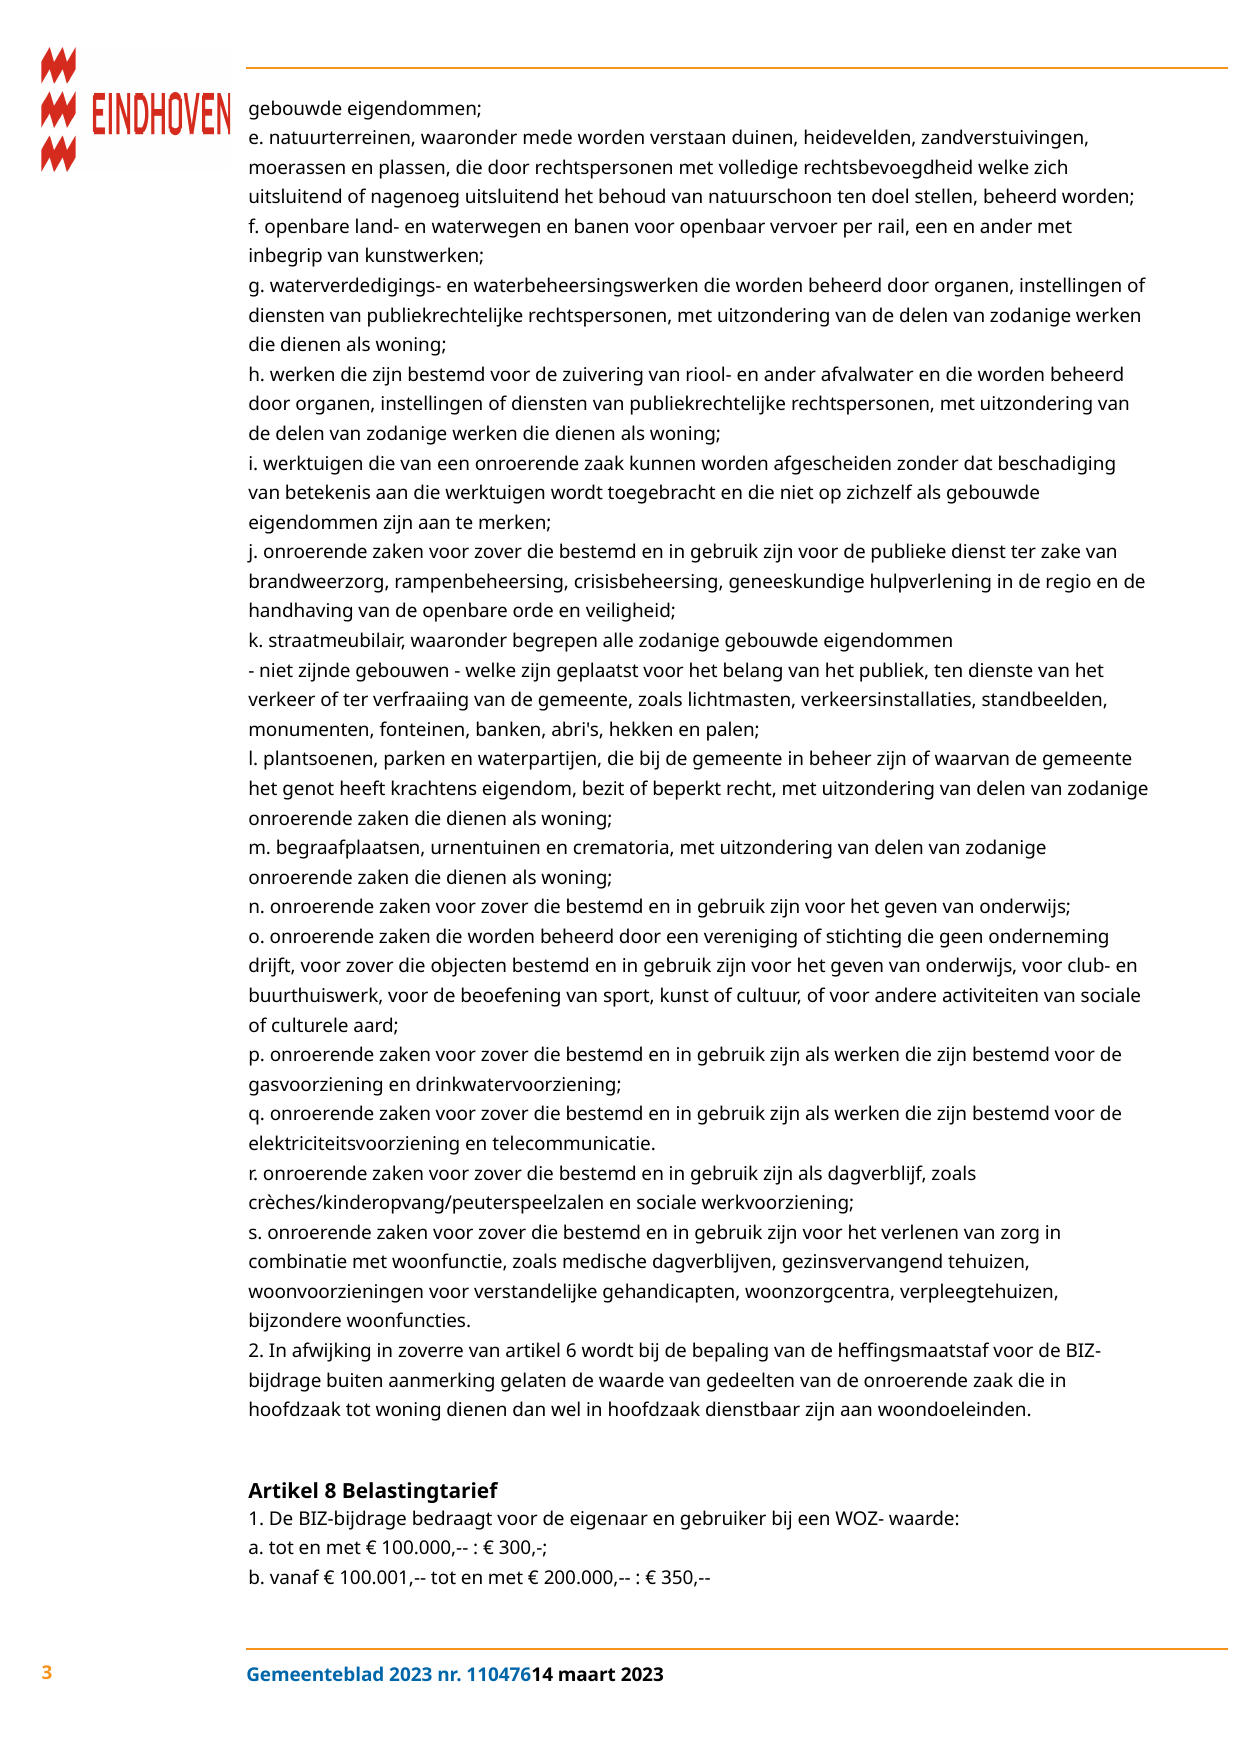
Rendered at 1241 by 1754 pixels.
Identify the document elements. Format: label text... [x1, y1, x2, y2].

text h. werken die zijn bestemd voor de zuivering van riool- en ander afvalwater en die worden beheerd door organen, instellingen of diensten van publiekrechtelijke rechtspersonen, met uitzondering van de delen van zodanige werken die dienen als woning; [248, 361, 1152, 446]
text i. werktuigen die van een onroerende zaak kunnen worden afgescheiden zonder dat beschadiging van betekenis aan die werktuigen wordt toegebracht en die niet op zichzelf als gebouwde eigendommen zijn aan te merken; [248, 450, 1152, 535]
text e. natuurterreinen, waaronder mede worden verstaan duinen, heidevelden, zandverstuivingen, moerassen en plassen, die door rechtspersonen met volledige rechtsbevoegdheid welke zich uitsluitend of nagenoeg uitsluitend het behoud van natuurschoon ten doel stellen, beheerd worden; [248, 124, 1152, 209]
text Artikel 8 Belastingtarief [248, 1476, 1152, 1505]
text m. begraafplaatsen, urnentuinen en crematoria, met uitzondering van delen van zodanige onroerende zaken die dienen als woning; [248, 834, 1152, 890]
text s. onroerende zaken voor zover die bestemd en in gebruik zijn voor het verlenen van zorg in combinatie met woonfunctie, zoals medische dagverblijven, gezinsvervangend tehuizen, woonvoorzieningen voor verstandelijke gehandicapten, woonzorgcentra, verpleegtehuizen, bijzondere woonfuncties. [248, 1219, 1152, 1333]
text o. onroerende zaken die worden beheerd door een vereniging of stichting die geen onderneming drijft, voor zover die objecten bestemd en in gebruik zijn voor het geven van onderwijs, voor club- en buurthuiswerk, voor de beoefening van sport, kunst of cultuur, of voor andere activiteiten van sociale of culturele aard; [248, 923, 1152, 1038]
text l. plantsoenen, parken en waterpartijen, die bij de gemeente in beheer zijn of waarvan de gemeente het genot heeft krachtens eigendom, bezit of beperkt recht, met uitzondering van delen van zodanige onroerende zaken die dienen als woning; [248, 746, 1152, 831]
text r. onroerende zaken voor zover die bestemd en in gebruik zijn als dagverblijf, zoals crèches/kinderopvang/peuterspeelzalen en sociale werkvoorziening; [248, 1160, 1152, 1215]
text j. onroerende zaken voor zover die bestemd en in gebruik zijn voor de publieke dienst ter zake van brandweerzorg, rampenbeheersing, crisisbeheersing, geneeskundige hulpverlening in de regio en de handhaving van de openbare orde en veiligheid; [248, 538, 1152, 623]
text f. openbare land- en waterwegen en banen voor openbaar vervoer per rail, een en ander met inbegrip van kunstwerken; [248, 213, 1152, 268]
text q. onroerende zaken voor zover die bestemd en in gebruik zijn als werken die zijn bestemd voor de elektriciteitsvoorziening en telecommunicatie. [248, 1101, 1152, 1156]
text a. tot en met € 100.000,-- : € 300,-; [248, 1534, 1152, 1560]
text 2. In afwijking in zoverre van artikel 6 wordt bij de bepaling van de heffingsmaatstaf voor de BIZ-bijdrage buiten aanmerking gelaten de waarde van gedeelten van de onroerende zaak die in hoofdzaak tot woning dienen dan wel in hoofdzaak dienstbaar zijn aan woondoeleinden. [248, 1337, 1152, 1422]
picture [41, 47, 231, 172]
text b. vanaf € 100.001,-- tot en met € 200.000,-- : € 350,-- [248, 1564, 1152, 1590]
text p. onroerende zaken voor zover die bestemd en in gebruik zijn als werken die zijn bestemd voor de gasvoorziening en drinkwatervoorziening; [248, 1041, 1152, 1097]
text gebouwde eigendommen; [248, 95, 1152, 121]
text k. straatmeubilair, waaronder begrepen alle zodanige gebouwde eigendommen [248, 627, 1152, 653]
text - niet zijnde gebouwen - welke zijn geplaatst voor het belang van het publiek, ten dienste van het verkeer of ter verfraaiing van de gemeente, zoals lichtmasten, verkeersinstallaties, standbeelden, monumenten, fonteinen, banken, abri's, hekken en palen; [248, 657, 1152, 742]
text 1. De BIZ-bijdrage bedraagt voor de eigenaar en gebruiker bij een WOZ- waarde: [248, 1505, 1152, 1531]
text n. onroerende zaken voor zover die bestemd en in gebruik zijn voor het geven van onderwijs; [248, 893, 1152, 919]
text g. waterverdedigings- en waterbeheersingswerken die worden beheerd door organen, instellingen of diensten van publiekrechtelijke rechtspersonen, met uitzondering van de delen van zodanige werken die dienen als woning; [248, 272, 1152, 357]
